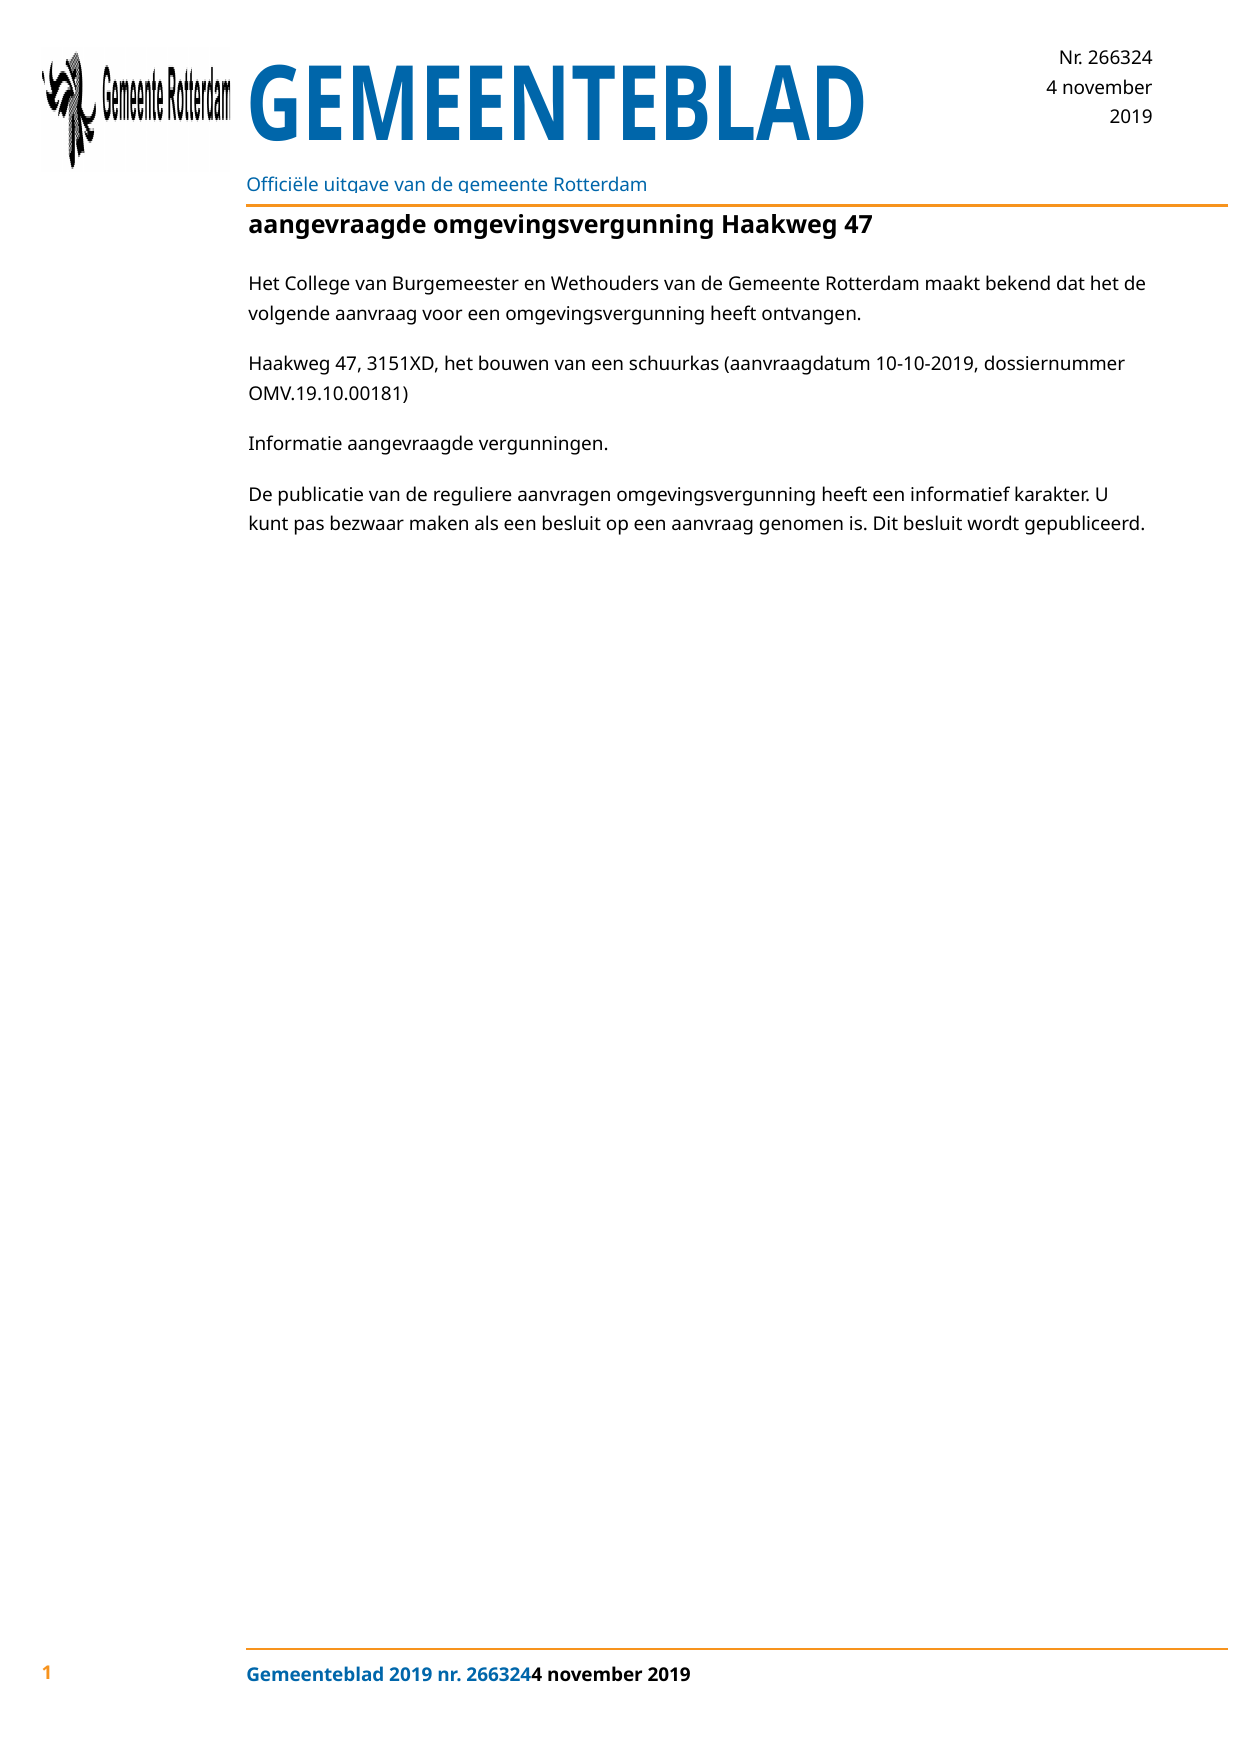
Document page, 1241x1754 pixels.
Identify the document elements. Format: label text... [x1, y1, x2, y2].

text Informatie aangevraagde vergunningen. [248, 430, 1152, 456]
text aangevraagde omgevingsvergunning Haakweg 47 [248, 207, 1152, 241]
text Het College van Burgemeester en Wethouders van de Gemeente Rotterdam maakt bekend dat het de volgende aanvraag voor een omgevingsvergunning heeft ontvangen. [248, 270, 1152, 326]
text De publicatie van de reguliere aanvragen omgevingsvergunning heeft een informatief karakter. U kunt pas bezwaar maken als een besluit op een aanvraag genomen is. Dit besluit wordt gepubliceerd. [248, 481, 1152, 536]
text Haakweg 47, 3151XD, het bouwen van een schuurkas (aanvraagdatum 10-10-2019, dossiernummer OMV.19.10.00181) [248, 350, 1152, 406]
picture [41, 47, 231, 172]
